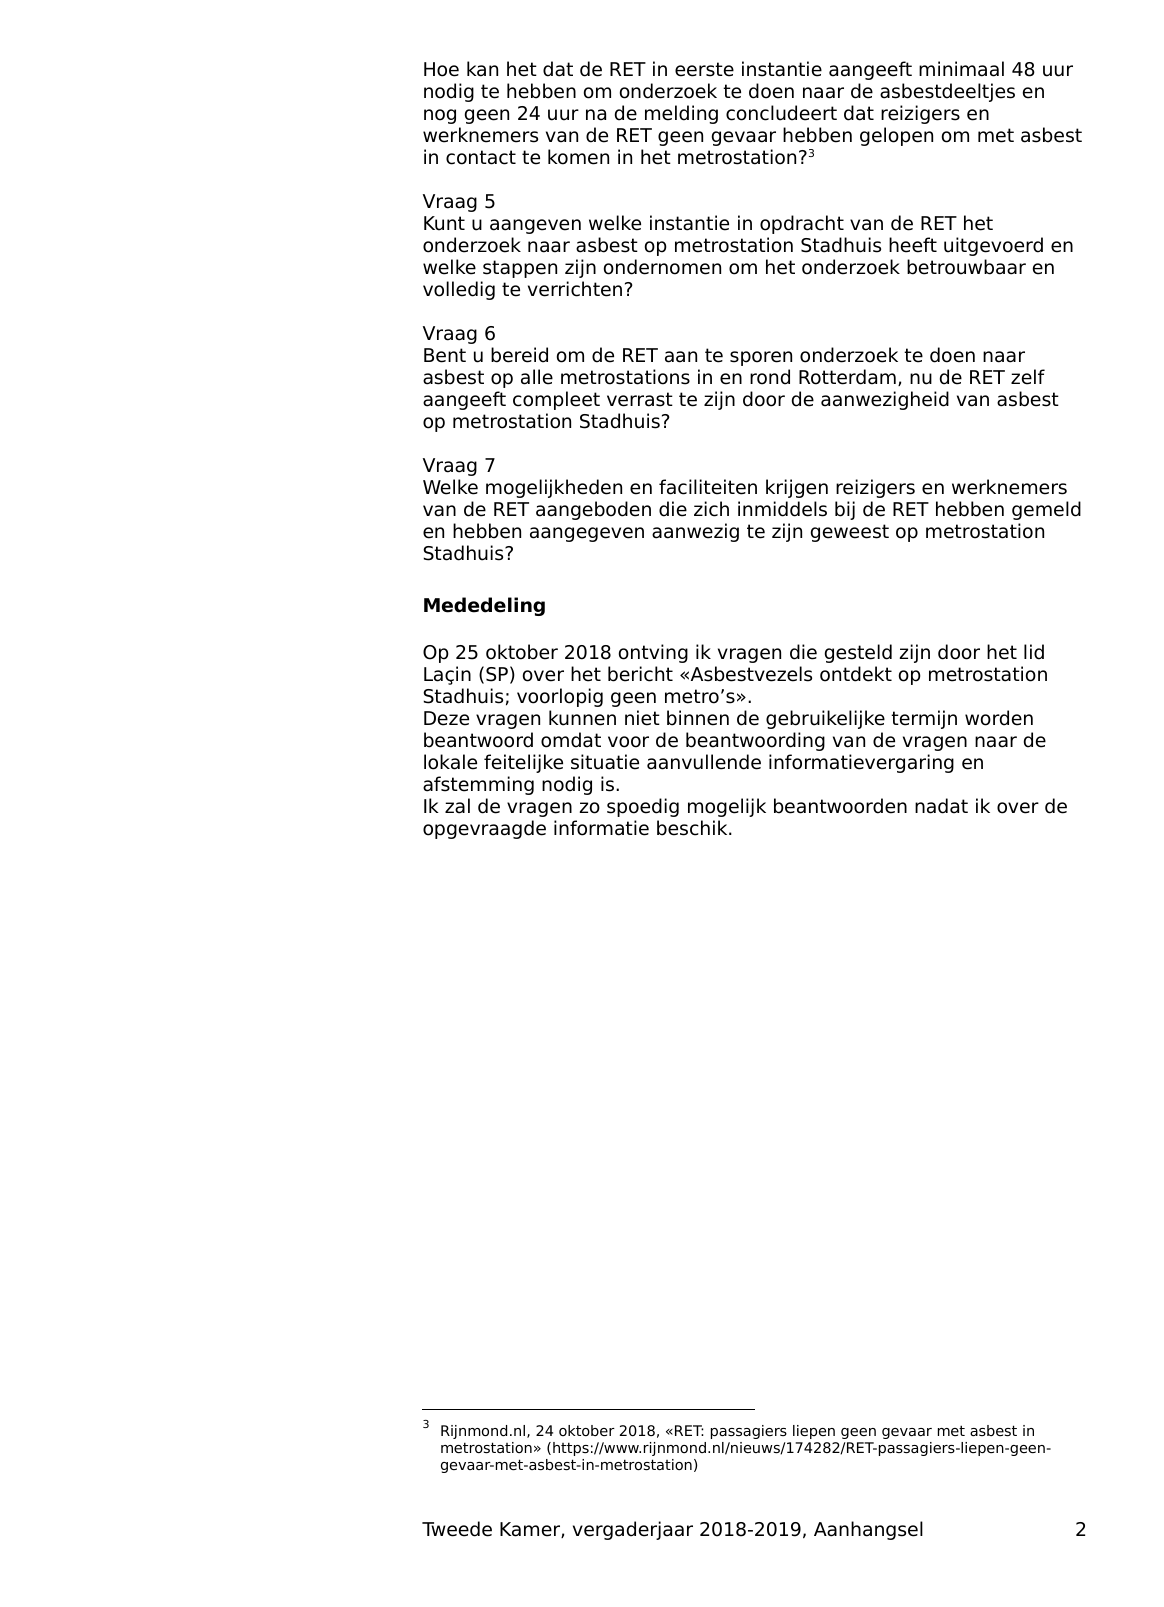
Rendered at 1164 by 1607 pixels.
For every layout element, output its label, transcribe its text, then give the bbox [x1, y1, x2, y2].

text Kunt u aangeven welke instantie in opdracht van de RET het onderzoek naar asbest op metrostation Stadhuis heeft uitgevoerd en welke stappen zijn ondernomen om het onderzoek betrouwbaar en volledig te verrichten? [422, 213, 1087, 301]
text Vraag 7 [422, 455, 1087, 477]
text Rijnmond.nl, 24 oktober 2018, «RET: passagiers liepen geen gevaar met asbest in metrostation» (https://www.rijnmond.nl/nieuws/174282/RET-passagiers-liepen-geen-gevaar-met-asbest-in-metrostation) [422, 1418, 1087, 1474]
text Ik zal de vragen zo spoedig mogelijk beantwoorden nadat ik over de opgevraagde informatie beschik. [422, 796, 1087, 840]
subtitle Mededeling [422, 595, 1087, 617]
text Bent u bereid om de RET aan te sporen onderzoek te doen naar asbest op alle metrostations in en rond Rotterdam, nu de RET zelf aangeeft compleet verrast te zijn door de aanwezigheid van asbest op metrostation Stadhuis? [422, 345, 1087, 433]
text Vraag 5 [422, 191, 1087, 213]
text Op 25 oktober 2018 ontving ik vragen die gesteld zijn door het lid Laçin (SP) over het bericht «Asbestvezels ontdekt op metrostation Stadhuis; voorlopig geen metro’s». [422, 642, 1087, 708]
text Hoe kan het dat de RET in eerste instantie aangeeft minimaal 48 uur nodig te hebben om onderzoek te doen naar de asbestdeeltjes en nog geen 24 uur na de melding concludeert dat reizigers en werknemers van de RET geen gevaar hebben gelopen om met asbest in contact te komen in het metrostation? [422, 59, 1087, 169]
text Deze vragen kunnen niet binnen de gebruikelijke termijn worden beantwoord omdat voor de beantwoording van de vragen naar de lokale feitelijke situatie aanvullende informatievergaring en afstemming nodig is. [422, 708, 1087, 796]
text Welke mogelijkheden en faciliteiten krijgen reizigers en werknemers van de RET aangeboden die zich inmiddels bij de RET hebben gemeld en hebben aangegeven aanwezig te zijn geweest op metrostation Stadhuis? [422, 477, 1087, 565]
text Vraag 6 [422, 323, 1087, 345]
